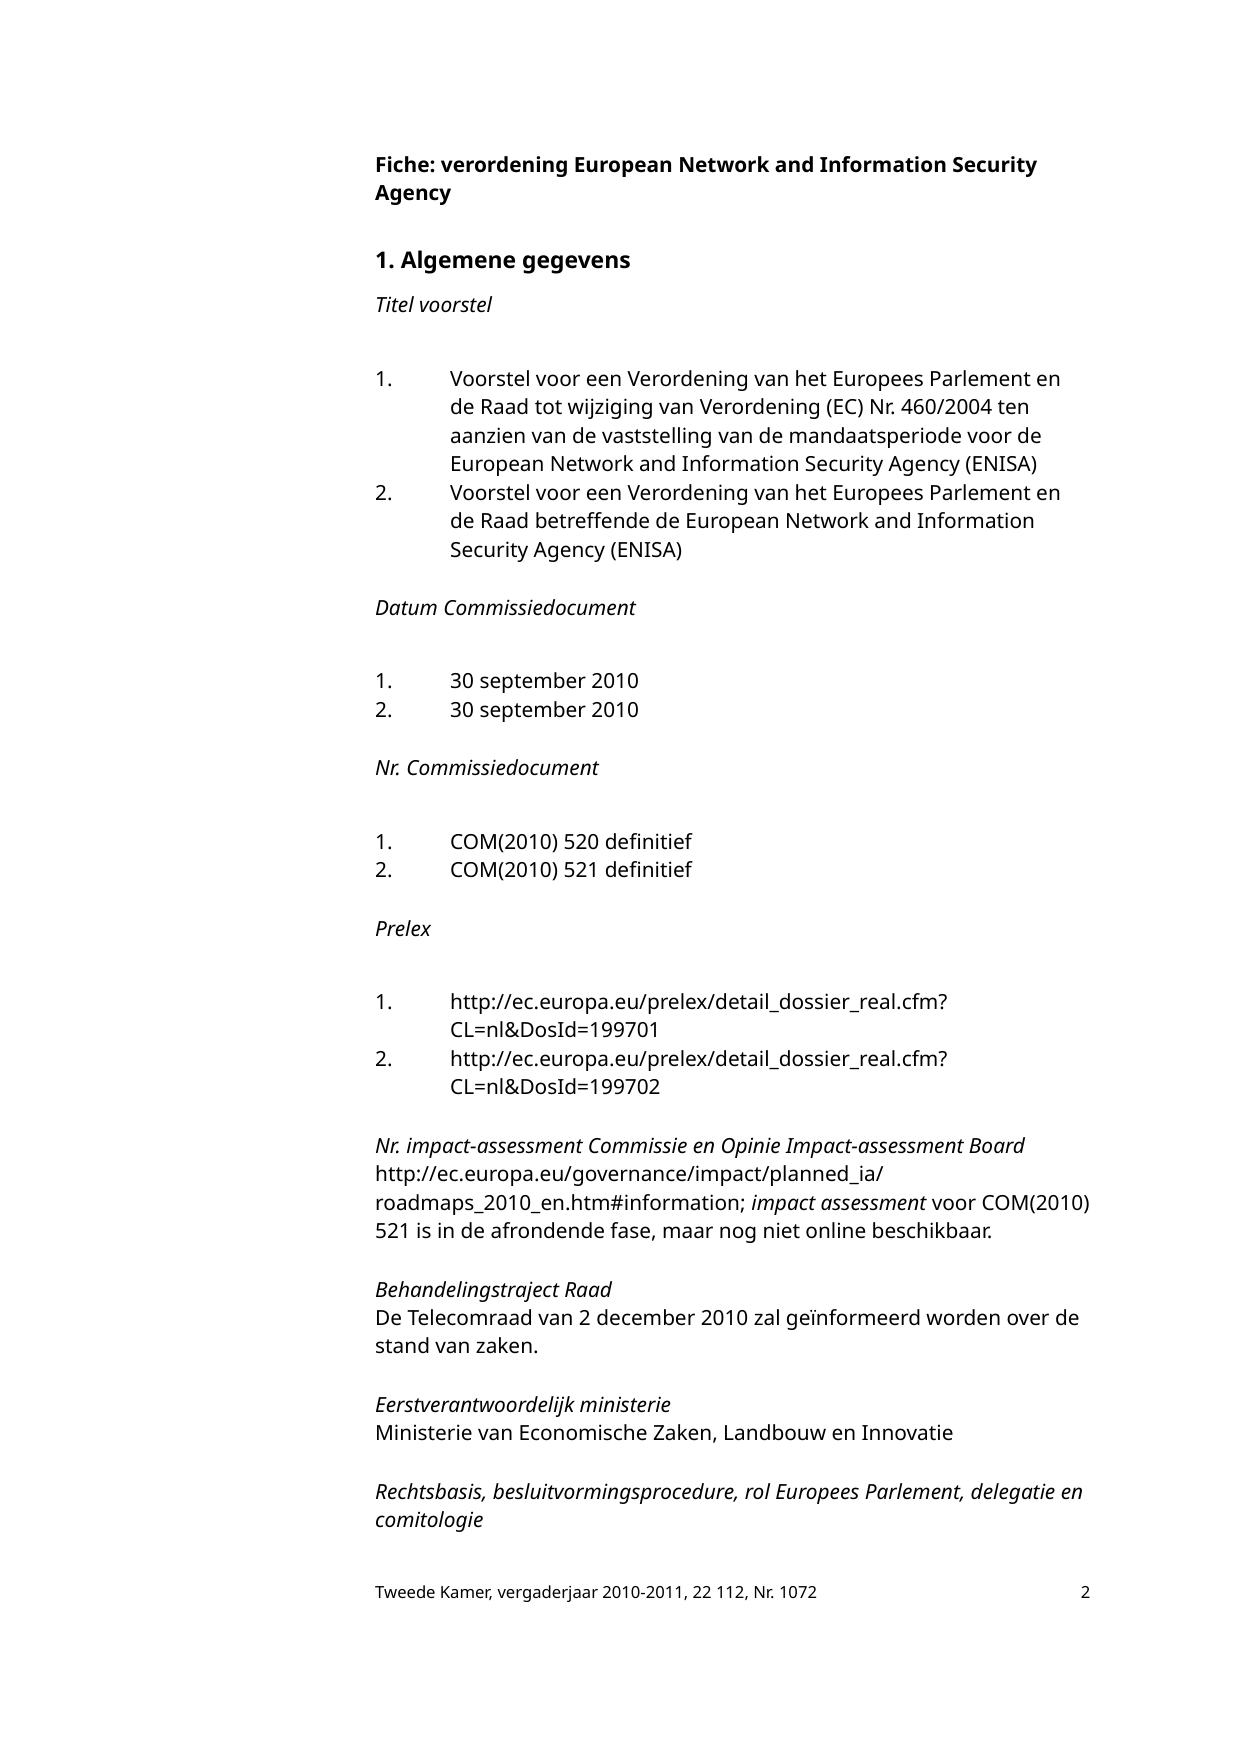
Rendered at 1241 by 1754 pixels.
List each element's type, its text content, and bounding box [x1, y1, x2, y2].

text http://ec.europa.eu/governance/impact/planned_ia/roadmaps_2010_en.htm#information; impact assessment voor COM(2010) 521 is in de afrondende fase, maar nog niet online beschikbaar. [375, 1159, 1090, 1245]
text Titel voorstel [375, 291, 1090, 319]
text Rechtsbasis, besluitvormingsprocedure, rol Europees Parlement, delegatie en comitologie [375, 1477, 1090, 1534]
list COM(2010) 520 definitief [375, 827, 1090, 855]
text Datum Commissiedocument [375, 593, 1090, 622]
text Eerstverantwoordelijk ministerie [375, 1390, 1090, 1418]
subtitle 1. Algemene gegevens [375, 244, 1090, 276]
list Voorstel voor een Verordening van het Europees Parlement en de Raad tot wijziging van Verordening (EC) Nr. 460/2004 ten aanzien van de vaststelling van de mandaatsperiode voor de European Network and Information Security Agency (ENISA) [375, 364, 1090, 478]
list http://ec.europa.eu/prelex/detail_dossier_real.cfm?CL=nl&DosId=199701 [375, 987, 1090, 1044]
list 30 september 2010 [375, 667, 1090, 695]
list COM(2010) 521 definitief [375, 855, 1090, 884]
text Behandelingstraject Raad [375, 1275, 1090, 1303]
list 30 september 2010 [375, 695, 1090, 723]
text Ministerie van Economische Zaken, Landbouw en Innovatie [375, 1418, 1090, 1447]
list Voorstel voor een Verordening van het Europees Parlement en de Raad betreffende de European Network and Information Security Agency (ENISA) [375, 478, 1090, 563]
text Prelex [375, 914, 1090, 942]
text Fiche: verordening European Network and Information Security Agency [375, 150, 1090, 207]
list http://ec.europa.eu/prelex/detail_dossier_real.cfm?CL=nl&DosId=199702 [375, 1044, 1090, 1101]
text Nr. Commissiedocument [375, 753, 1090, 782]
text Nr. impact-assessment Commissie en Opinie Impact-assessment Board [375, 1131, 1090, 1159]
text De Telecomraad van 2 december 2010 zal geïnformeerd worden over de stand van zaken. [375, 1303, 1090, 1360]
